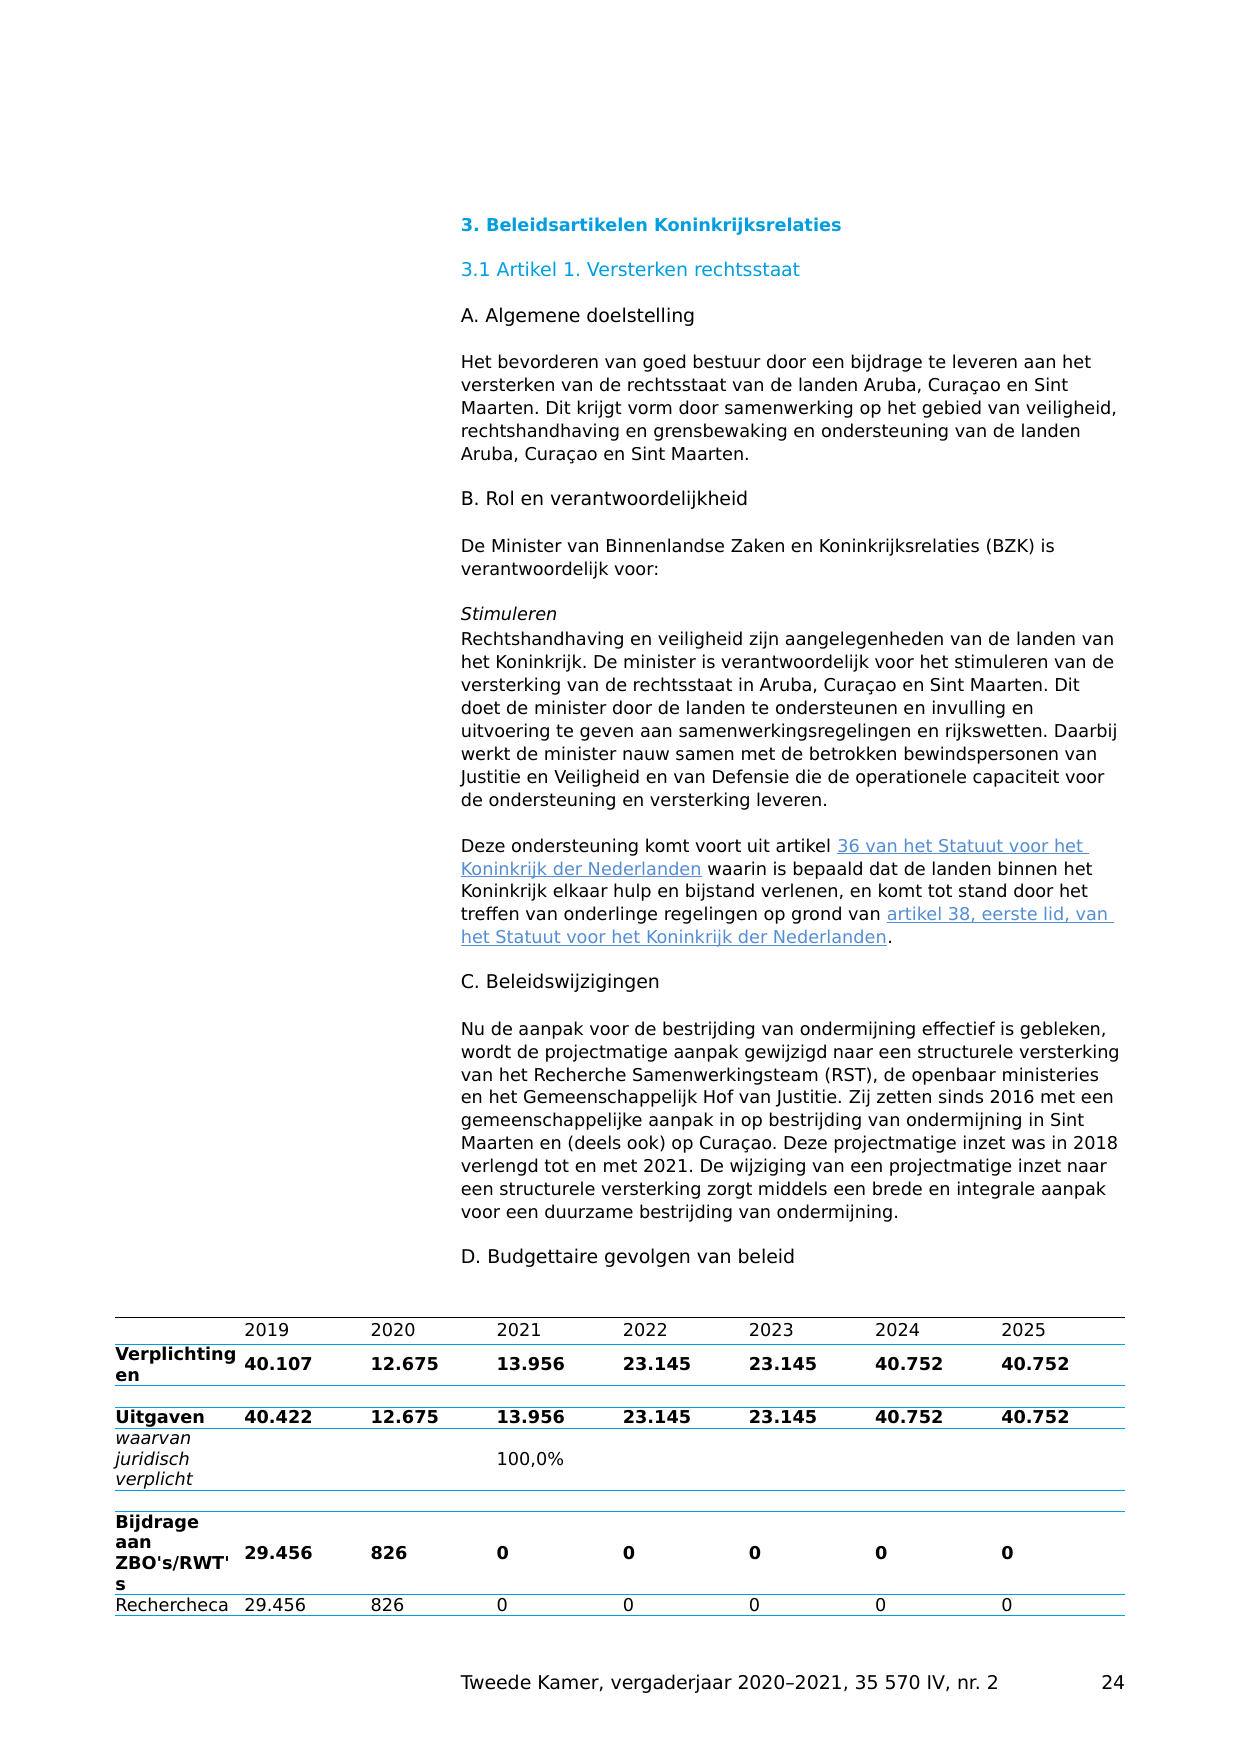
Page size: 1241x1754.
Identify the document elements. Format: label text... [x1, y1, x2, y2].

table_cell 0 [872, 1512, 998, 1594]
title 3.1 Artikel 1. Versterken rechtsstaat [461, 259, 1125, 281]
table_cell 12.675 [368, 1408, 493, 1428]
table_cell Bijdrage aan ZBO's/RWT's [115, 1512, 241, 1594]
table_cell 0 [746, 1512, 872, 1594]
table_cell [872, 1386, 998, 1406]
table_cell [998, 1491, 1125, 1511]
table_cell [494, 1386, 620, 1406]
table_cell 100,0% [494, 1429, 620, 1490]
table_cell 2025 [998, 1318, 1125, 1343]
title C. Beleidswijzigingen [461, 971, 1125, 993]
table_cell 23.145 [746, 1345, 872, 1385]
table_cell waarvan juridisch verplicht [115, 1429, 241, 1490]
table_cell 2021 [494, 1318, 620, 1343]
table_cell 40.752 [872, 1408, 998, 1428]
table_cell 40.422 [241, 1408, 367, 1428]
title D. Budgettaire gevolgen van beleid [461, 1246, 1125, 1268]
table_cell 0 [620, 1512, 746, 1594]
table_cell [368, 1386, 493, 1406]
table_cell [494, 1491, 620, 1511]
table_cell 0 [494, 1512, 620, 1594]
table_cell 13.956 [494, 1408, 620, 1428]
text Nu de aanpak voor de bestrijding van ondermijning effectief is gebleken, wordt de projectmatige aanpak gewijzigd naar een structurele versterking van het Recherche Samenwerkingsteam (RST), de openbaar ministeries en het Gemeenschappelijk Hof van Justitie. Zij zetten sinds 2016 met een gemeenschappelijke aanpak in op bestrijding van ondermijning in Sint Maarten en (deels ook) op Curaçao. Deze projectmatige inzet was in 2018 verlengd tot en met 2021. De wijziging van een projectmatige inzet naar een structurele versterking zorgt middels een brede en integrale aanpak voor een duurzame bestrijding van ondermijning. [461, 1017, 1125, 1223]
table_cell [620, 1429, 746, 1490]
table_cell [872, 1491, 998, 1511]
table_cell 40.752 [872, 1345, 998, 1385]
table_cell 0 [872, 1595, 998, 1615]
text Rechtshandhaving en veiligheid zijn aangelegenheden van de landen van het Koninkrijk. De minister is verantwoordelijk voor het stimuleren van de versterking van de rechtsstaat in Aruba, Curaçao en Sint Maarten. Dit doet de minister door de landen te ondersteunen en invulling en uitvoering te geven aan samenwerkingsregelingen en rijkswetten. Daarbij werkt de minister nauw samen met de betrokken bewindspersonen van Justitie en Veiligheid en van Defensie die de operationele capaciteit voor de ondersteuning en versterking leveren. [461, 627, 1125, 811]
title B. Rol en verantwoordelijkheid [461, 488, 1125, 510]
text Stimuleren [461, 602, 1125, 625]
table_cell 23.145 [620, 1408, 746, 1428]
table_cell [115, 1318, 241, 1343]
table_cell 2024 [872, 1318, 998, 1343]
table_cell [241, 1429, 367, 1490]
table_cell [115, 1491, 241, 1511]
table_cell 0 [494, 1595, 620, 1615]
table_cell [746, 1429, 872, 1490]
table_cell 23.145 [746, 1408, 872, 1428]
table_cell [998, 1386, 1125, 1406]
table_cell 40.107 [241, 1345, 367, 1385]
table_cell 0 [620, 1595, 746, 1615]
title 3. Beleidsartikelen Koninkrijksrelaties [461, 213, 1125, 236]
table_header Tabel 11 Budgettaire gevolgen van beleid, artikel 1 Versterken rechtsstaat (bedragen x € 1.000) [115, 1292, 1125, 1317]
table_cell [241, 1491, 367, 1511]
table_cell [998, 1429, 1125, 1490]
table_cell [746, 1386, 872, 1406]
table_cell 0 [746, 1595, 872, 1615]
table_cell 2023 [746, 1318, 872, 1343]
table_cell [620, 1491, 746, 1511]
table_cell 826 [368, 1595, 493, 1615]
table_cell 826 [368, 1512, 493, 1594]
table_cell [115, 1386, 241, 1406]
table_cell [241, 1386, 367, 1406]
table_cell 2020 [368, 1318, 493, 1343]
table_cell 29.456 [241, 1595, 367, 1615]
table_cell [746, 1491, 872, 1511]
table_cell 0 [998, 1595, 1125, 1615]
table_cell 2022 [620, 1318, 746, 1343]
text Het bevorderen van goed bestuur door een bijdrage te leveren aan het versterken van de rechtsstaat van de landen Aruba, Curaçao en Sint Maarten. Dit krijgt vorm door samenwerking op het gebied van veiligheid, rechtshandhaving en grensbewaking en ondersteuning van de landen Aruba, Curaçao en Sint Maarten. [461, 351, 1125, 465]
table_cell 13.956 [494, 1345, 620, 1385]
table_cell [872, 1429, 998, 1490]
table_cell 40.752 [998, 1408, 1125, 1428]
title A. Algemene doelstelling [461, 305, 1125, 327]
table_cell 29.456 [241, 1512, 367, 1594]
table_cell Verplichtingen [115, 1345, 241, 1385]
text De Minister van Binnenlandse Zaken en Koninkrijksrelaties (BZK) is verantwoordelijk voor: [461, 534, 1125, 579]
table_cell [368, 1491, 493, 1511]
table_cell 2019 [241, 1318, 367, 1343]
table_cell 23.145 [620, 1345, 746, 1385]
table_cell Uitgaven [115, 1408, 241, 1428]
text Deze ondersteuning komt voort uit artikel 36 van het Statuut voor het Koninkrijk der Nederlanden waarin is bepaald dat de landen binnen het Koninkrijk elkaar hulp en bijstand verlenen, en komt tot stand door het treffen van onderlinge regelingen op grond van artikel 38, eerste lid, van het Statuut voor het Koninkrijk der Nederlanden. [461, 834, 1125, 948]
table_cell Rechercheca [115, 1595, 241, 1615]
table_cell 12.675 [368, 1345, 493, 1385]
table_cell 0 [998, 1512, 1125, 1594]
table_cell [368, 1429, 493, 1490]
table_cell [620, 1386, 746, 1406]
table_cell 40.752 [998, 1345, 1125, 1385]
